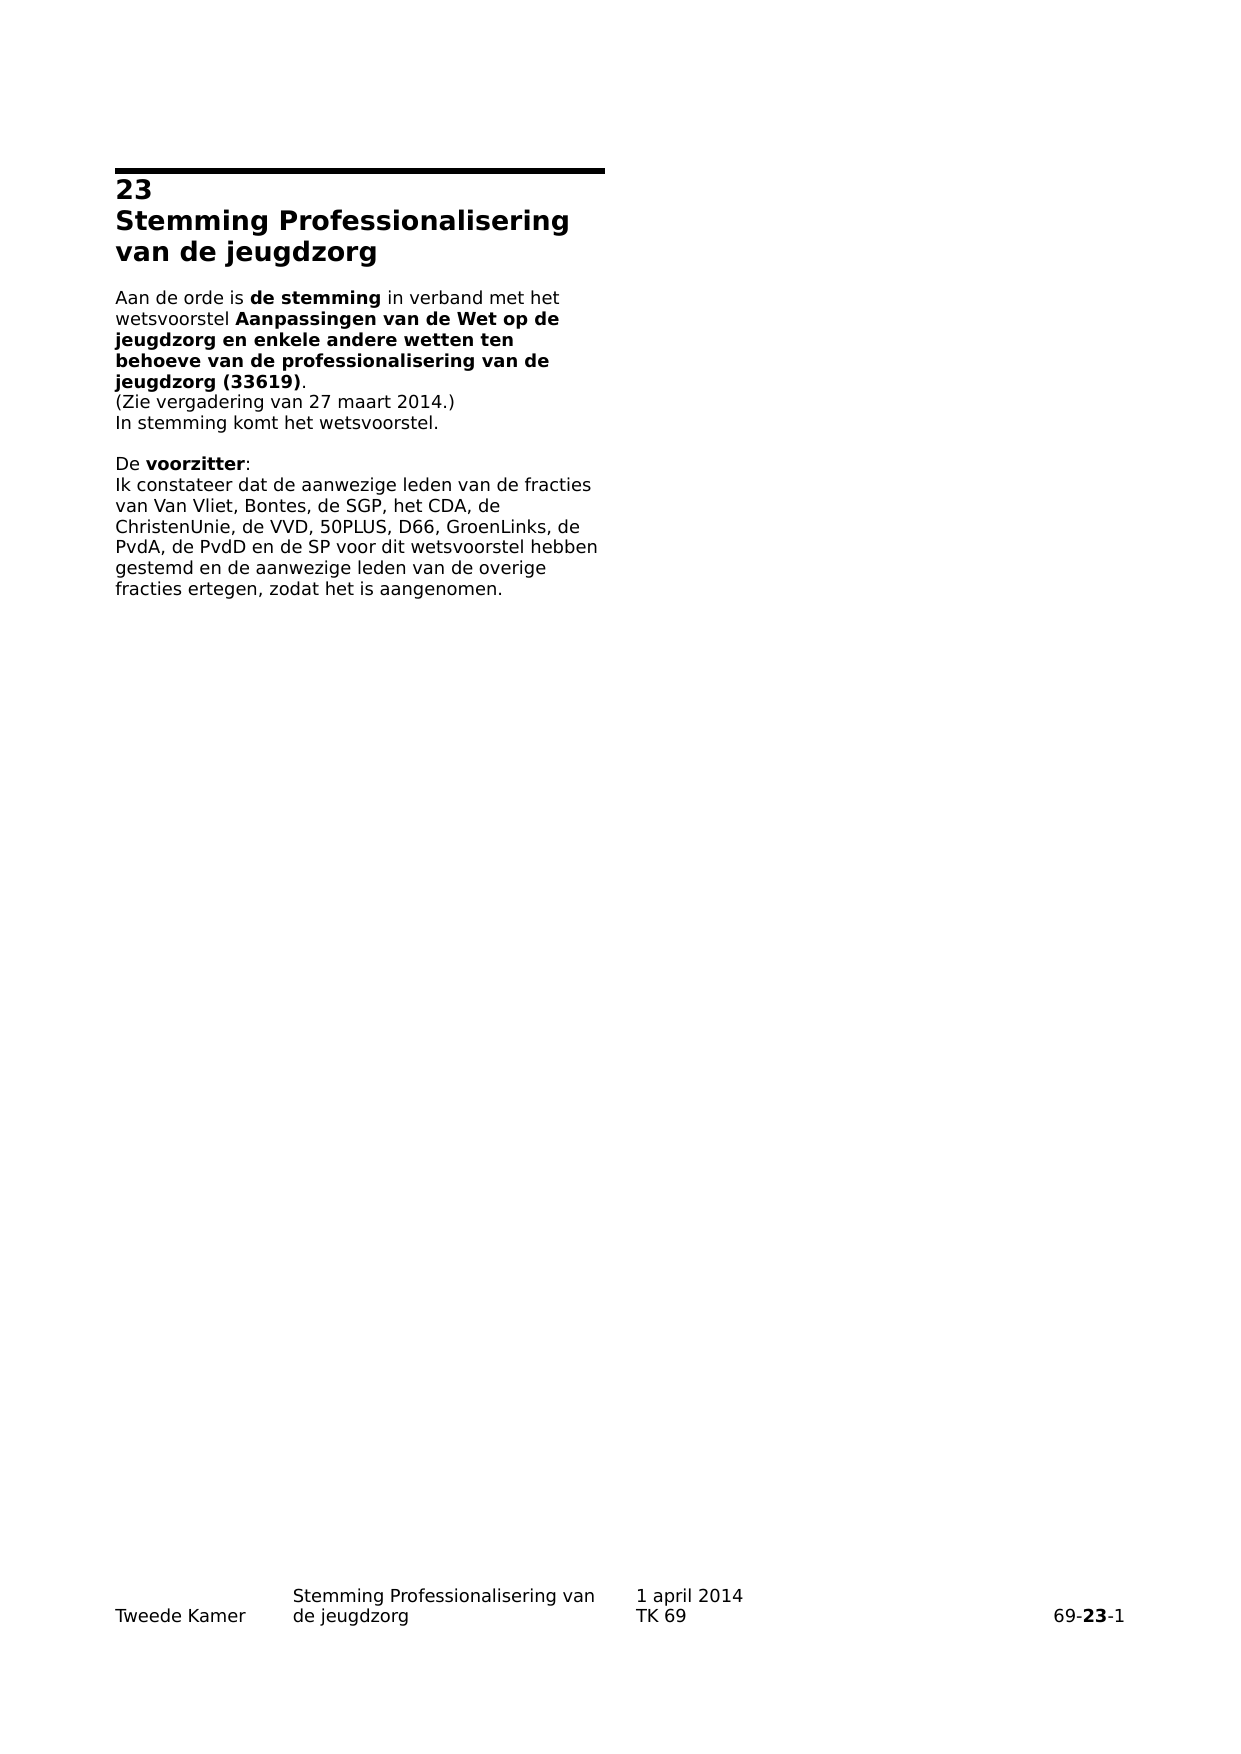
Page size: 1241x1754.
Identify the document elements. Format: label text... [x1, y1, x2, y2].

title 23 Stemming Professionalisering van de jeugdzorg [115, 174, 605, 268]
text (Zie vergadering van 27 maart 2014.) [115, 392, 605, 413]
text De voorzitter: [115, 454, 605, 475]
text Ik constateer dat de aanwezige leden van de fracties van Van Vliet, Bontes, de SGP, het CDA, de ChristenUnie, de VVD, 50PLUS, D66, GroenLinks, de PvdA, de PvdD en de SP voor dit wetsvoorstel hebben gestemd en de aanwezige leden van de overige fracties ertegen, zodat het is aangenomen. [115, 475, 605, 600]
text Aan de orde is de stemming in verband met het wetsvoorstel Aanpassingen van de Wet op de jeugdzorg en enkele andere wetten ten behoeve van de professionalisering van de jeugdzorg (33619). [115, 288, 605, 392]
text In stemming komt het wetsvoorstel. [115, 413, 605, 434]
